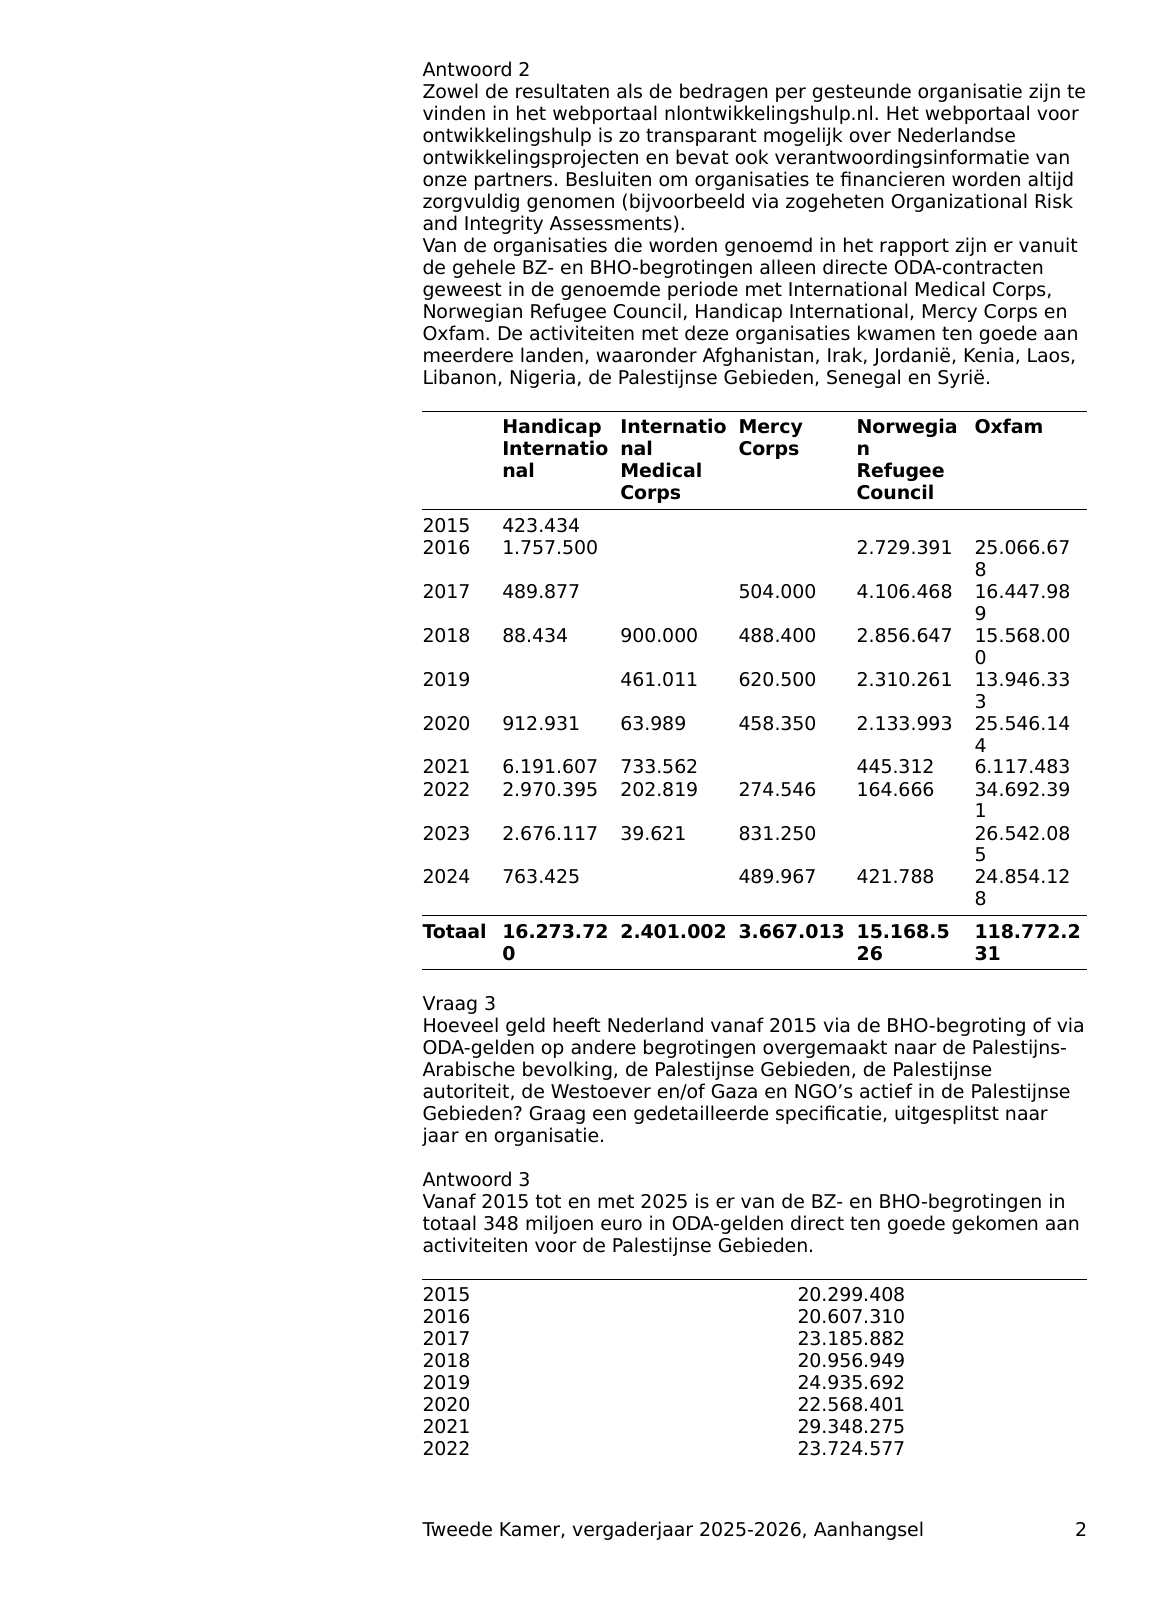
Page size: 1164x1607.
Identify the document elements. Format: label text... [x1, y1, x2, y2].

table_cell 274.546 [732, 779, 850, 822]
table_cell 733.562 [614, 756, 732, 778]
table_cell 912.931 [496, 713, 614, 756]
table_cell [614, 581, 732, 624]
table_cell 24.854.128 [969, 866, 1087, 915]
table_cell [496, 669, 614, 712]
text Vanaf 2015 tot en met 2025 is er van de BZ- en BHO-begrotingen in totaal 348 miljoen euro in ODA-gelden direct ten goede gekomen aan activiteiten voor de Palestijnse Gebieden. [422, 1191, 1087, 1257]
table_cell 16.447.989 [969, 581, 1087, 624]
table_cell 20.956.949 [791, 1350, 1087, 1372]
text Hoeveel geld heeft Nederland vanaf 2015 via de BHO-begroting of via ODA-gelden op andere begrotingen overgemaakt naar de Palestijns-Arabische bevolking, de Palestijnse Gebieden, de Palestijnse autoriteit, de Westoever en/of Gaza en NGO’s actief in de Palestijnse Gebieden? Graag een gedetailleerde specificatie, uitgesplitst naar jaar en organisatie. [422, 1014, 1087, 1146]
table_cell [614, 866, 732, 915]
table_cell 34.692.391 [969, 779, 1087, 822]
table_cell 421.788 [850, 866, 968, 915]
table_cell 2016 [422, 1306, 791, 1328]
table_cell 489.967 [732, 866, 850, 915]
table_header 20.299.408 [791, 1280, 1087, 1306]
table_cell 23.724.577 [791, 1438, 1087, 1460]
table_cell 2024 [422, 866, 496, 915]
table_cell 2.676.117 [496, 823, 614, 866]
table_cell [850, 823, 968, 866]
table_cell [850, 510, 968, 537]
text Antwoord 3 [422, 1169, 1087, 1191]
table_cell 2019 [422, 1372, 791, 1394]
table_cell 6.191.607 [496, 756, 614, 778]
table_cell 2017 [422, 1328, 791, 1350]
table_cell 63.989 [614, 713, 732, 756]
table_cell 20.607.310 [791, 1306, 1087, 1328]
text Vraag 3 [422, 993, 1087, 1014]
table_cell 29.348.275 [791, 1416, 1087, 1438]
table_cell 620.500 [732, 669, 850, 712]
table_cell 202.819 [614, 779, 732, 822]
table_header Mercy Corps [732, 412, 850, 509]
table_cell 900.000 [614, 625, 732, 668]
table_cell 2021 [422, 756, 496, 778]
table_cell 118.772.231 [969, 916, 1087, 969]
table_cell 489.877 [496, 581, 614, 624]
table_cell 2.856.647 [850, 625, 968, 668]
table_cell [732, 510, 850, 537]
table_cell 2.970.395 [496, 779, 614, 822]
table_cell [732, 537, 850, 581]
table_cell 2017 [422, 581, 496, 624]
table_cell [614, 537, 732, 581]
table_cell 13.946.333 [969, 669, 1087, 712]
table_cell 2019 [422, 669, 496, 712]
table_cell 831.250 [732, 823, 850, 866]
table_cell 15.168.526 [850, 916, 968, 969]
table_cell 504.000 [732, 581, 850, 624]
table_cell 763.425 [496, 866, 614, 915]
table_cell Totaal [422, 916, 496, 969]
table_cell 2.310.261 [850, 669, 968, 712]
table_cell 2022 [422, 1438, 791, 1460]
table_header Handicap International [496, 412, 614, 509]
table_cell 23.185.882 [791, 1328, 1087, 1350]
table_header [422, 412, 496, 509]
table_cell 4.106.468 [850, 581, 968, 624]
table_cell 3.667.013 [732, 916, 850, 969]
table_cell 458.350 [732, 713, 850, 756]
table_cell 39.621 [614, 823, 732, 866]
table_header Oxfam [969, 412, 1087, 509]
table_cell 2022 [422, 779, 496, 822]
table_header 2015 [422, 1280, 791, 1306]
table_cell 25.546.144 [969, 713, 1087, 756]
table_cell 2016 [422, 537, 496, 581]
table_cell 2018 [422, 1350, 791, 1372]
table_header International Medical Corps [614, 412, 732, 509]
table_cell 25.066.678 [969, 537, 1087, 581]
table_cell 26.542.085 [969, 823, 1087, 866]
table_cell 2021 [422, 1416, 791, 1438]
table_cell 2015 [422, 510, 496, 537]
table_cell 24.935.692 [791, 1372, 1087, 1394]
table_cell 2023 [422, 823, 496, 866]
table_cell 16.273.720 [496, 916, 614, 969]
table_cell 1.757.500 [496, 537, 614, 581]
table_cell 445.312 [850, 756, 968, 778]
table_cell 2020 [422, 713, 496, 756]
table_cell 488.400 [732, 625, 850, 668]
table_cell 2.133.993 [850, 713, 968, 756]
table_cell 423.434 [496, 510, 614, 537]
table_cell 2020 [422, 1394, 791, 1416]
table_cell 22.568.401 [791, 1394, 1087, 1416]
table_cell 15.568.000 [969, 625, 1087, 668]
table_cell 461.011 [614, 669, 732, 712]
table_cell [614, 510, 732, 537]
table_cell 2.729.391 [850, 537, 968, 581]
table_cell [732, 756, 850, 778]
text Zowel de resultaten als de bedragen per gesteunde organisatie zijn te vinden in het webportaal nlontwikkelingshulp.nl. Het webportaal voor ontwikkelingshulp is zo transparant mogelijk over Nederlandse ontwikkelingsprojecten en bevat ook verantwoordingsinformatie van onze partners. Besluiten om organisaties te financieren worden altijd zorgvuldig genomen (bijvoorbeeld via zogeheten Organizational Risk and Integrity Assessments). [422, 81, 1087, 235]
table_cell 6.117.483 [969, 756, 1087, 778]
table_cell 88.434 [496, 625, 614, 668]
text Van de organisaties die worden genoemd in het rapport zijn er vanuit de gehele BZ- en BHO-begrotingen alleen directe ODA-contracten geweest in de genoemde periode met International Medical Corps, Norwegian Refugee Council, Handicap International, Mercy Corps en Oxfam. De activiteiten met deze organisaties kwamen ten goede aan meerdere landen, waaronder Afghanistan, Irak, Jordanië, Kenia, Laos, Libanon, Nigeria, de Palestijnse Gebieden, Senegal en Syrië. [422, 235, 1087, 389]
table_header Norwegian Refugee Council [850, 412, 968, 509]
text Antwoord 2 [422, 59, 1087, 81]
table_cell 2.401.002 [614, 916, 732, 969]
table_cell 164.666 [850, 779, 968, 822]
table_cell [969, 510, 1087, 537]
table_cell 2018 [422, 625, 496, 668]
